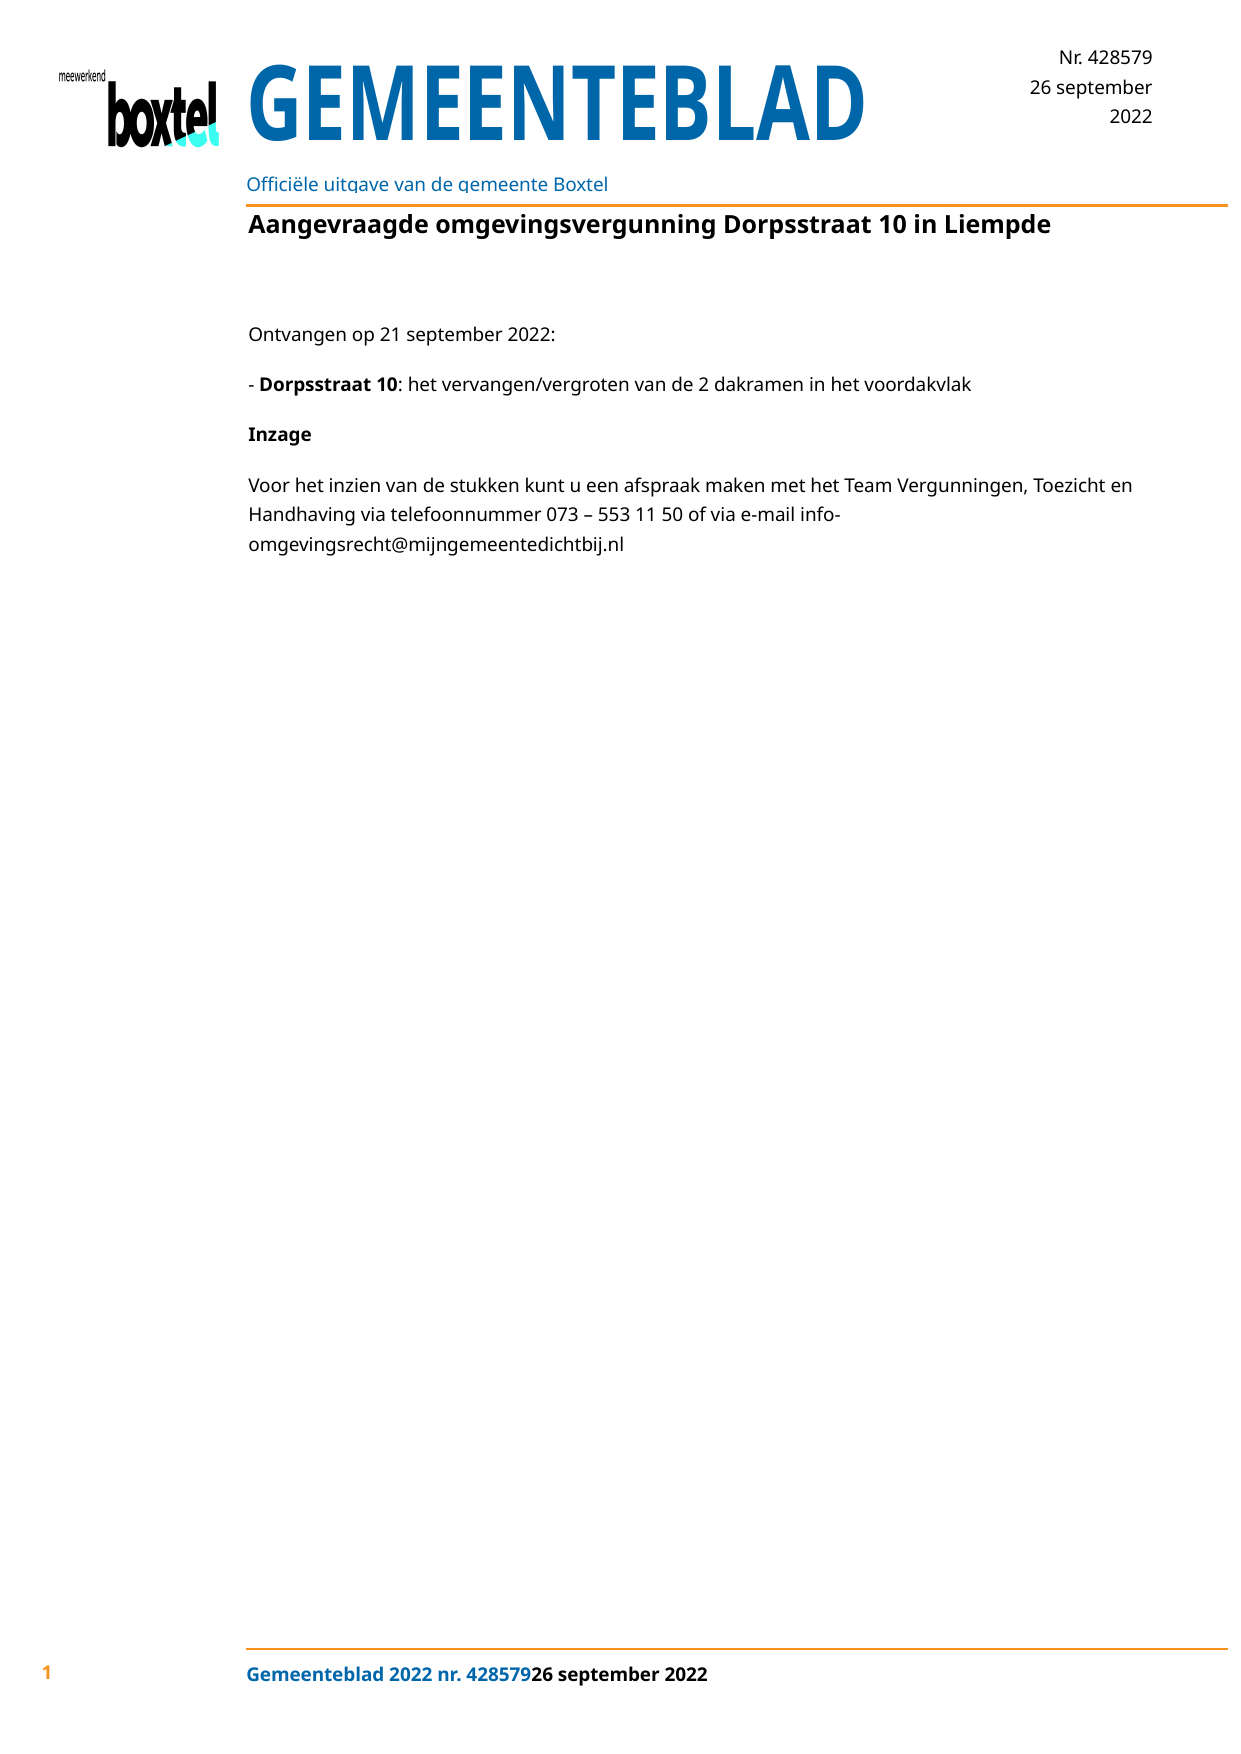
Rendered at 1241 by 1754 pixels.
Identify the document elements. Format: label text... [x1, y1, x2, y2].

text Ontvangen op 21 september 2022: [248, 321, 1152, 346]
text Inzage [248, 422, 1152, 447]
text Aangevraagde omgevingsvergunning Dorpsstraat 10 in Liempde [248, 207, 1152, 241]
text - Dorpsstraat 10: het vervangen/vergroten van de 2 dakramen in het voordakvlak [248, 371, 1152, 397]
picture [41, 47, 231, 172]
text Voor het inzien van de stukken kunt u een afspraak maken met het Team Vergunningen, Toezicht en Handhaving via telefoonnummer 073 – 553 11 50 of via e-mail info-omgevingsrecht@mijngemeentedichtbij.nl [248, 472, 1152, 557]
